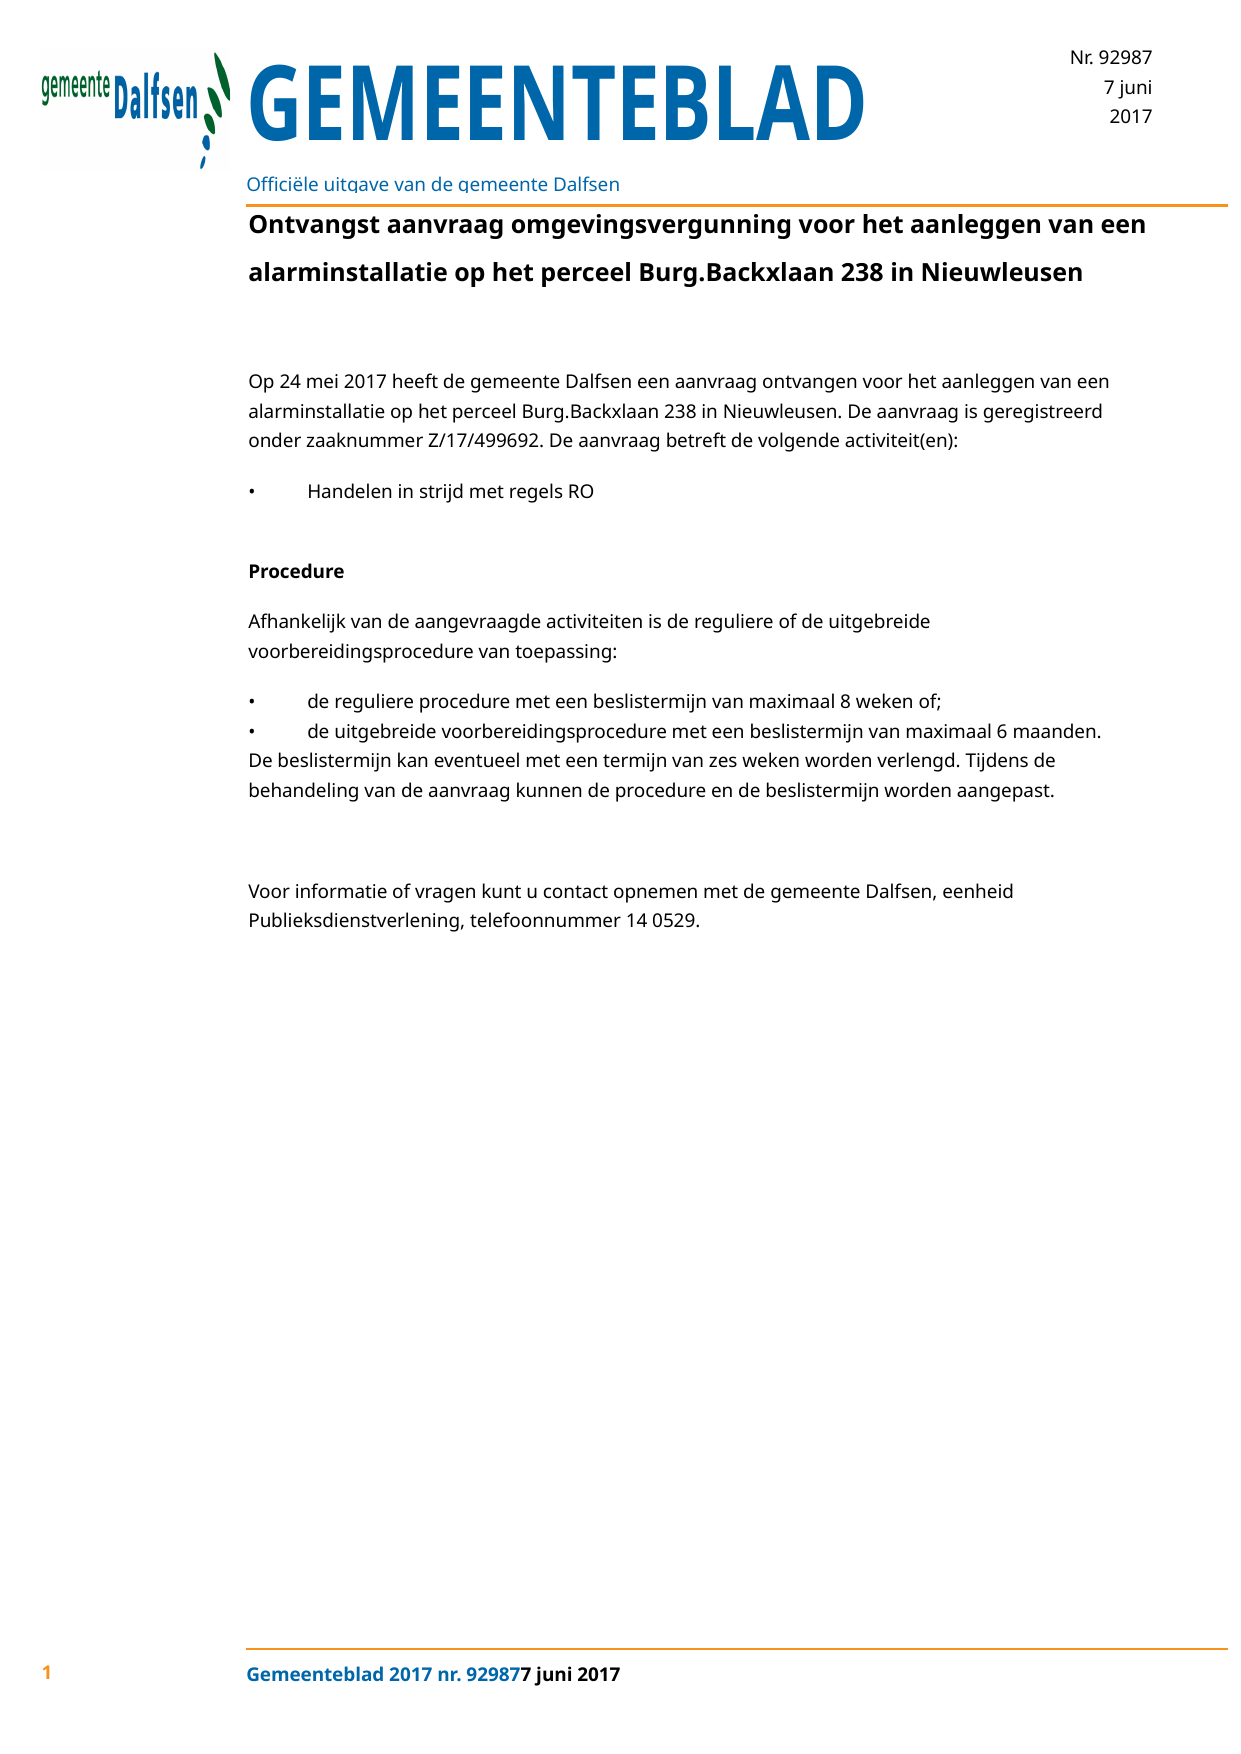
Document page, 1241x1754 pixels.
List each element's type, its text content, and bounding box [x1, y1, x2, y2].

text De beslistermijn kan eventueel met een termijn van zes weken worden verlengd. Tijdens de behandeling van de aanvraag kunnen de procedure en de beslistermijn worden aangepast. [248, 747, 1152, 803]
text Afhankelijk van de aangevraagde activiteiten is de reguliere of de uitgebreide voorbereidingsprocedure van toepassing: [248, 608, 1152, 664]
list de reguliere procedure met een beslistermijn van maximaal 8 weken of; [248, 688, 1152, 714]
picture [41, 47, 231, 172]
list de uitgebreide voorbereidingsprocedure met een beslistermijn van maximaal 6 maanden. [248, 718, 1152, 744]
text Op 24 mei 2017 heeft de gemeente Dalfsen een aanvraag ontvangen voor het aanleggen van een alarminstallatie op het perceel Burg.Backxlaan 238 in Nieuwleusen. De aanvraag is geregistreerd onder zaaknummer Z/17/499692. De aanvraag betreft de volgende activiteit(en): [248, 368, 1152, 453]
text Procedure [248, 558, 1152, 584]
text Voor informatie of vragen kunt u contact opnemen met de gemeente Dalfsen, eenheid Publieksdienstverlening, telefoonnummer 14 0529. [248, 878, 1152, 933]
list Handelen in strijd met regels RO [248, 478, 1152, 504]
text Ontvangst aanvraag omgevingsvergunning voor het aanleggen van een alarminstallatie op het perceel Burg.Backxlaan 238 in Nieuwleusen [248, 207, 1152, 288]
